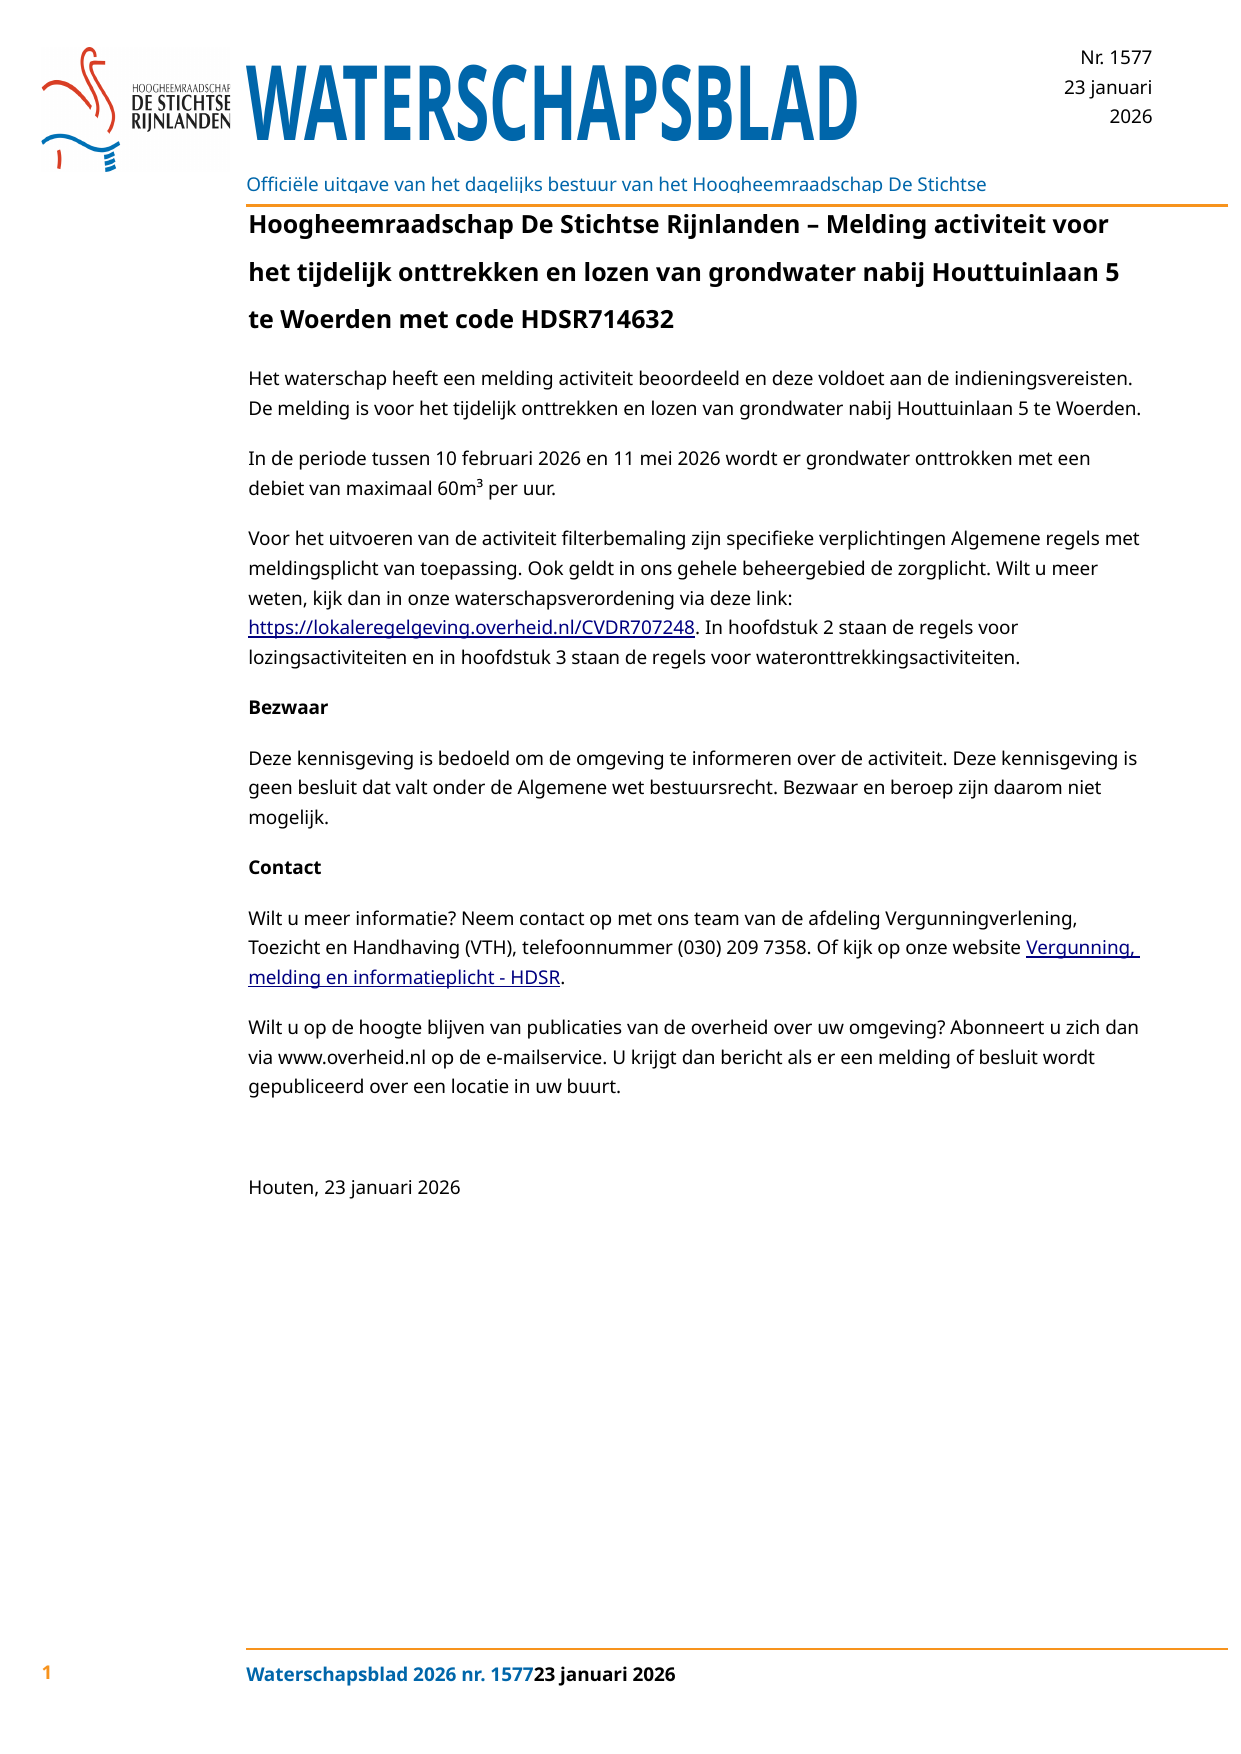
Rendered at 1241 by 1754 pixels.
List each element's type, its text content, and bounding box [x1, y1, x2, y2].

text Deze kennisgeving is bedoeld om de omgeving te informeren over de activiteit. Deze kennisgeving is geen besluit dat valt onder de Algemene wet bestuursrecht. Bezwaar en beroep zijn daarom niet mogelijk. [248, 745, 1152, 829]
text Het waterschap heeft een melding activiteit beoordeeld en deze voldoet aan de indieningsvereisten. De melding is voor het tijdelijk onttrekken en lozen van grondwater nabij Houttuinlaan 5 te Woerden. [248, 366, 1152, 421]
text Contact [248, 854, 1152, 880]
text Voor het uitvoeren van de activiteit filterbemaling zijn specifieke verplichtingen Algemene regels met meldingsplicht van toepassing. Ook geldt in ons gehele beheergebied de zorgplicht. Wilt u meer weten, kijk dan in onze waterschapsverordening via deze link: https://lokaleregelgeving.overheid.nl/CVDR707248. In hoofdstuk 2 staan de regels voor lozingsactiviteiten en in hoofdstuk 3 staan de regels voor wateronttrekkingsactiviteiten. [248, 526, 1152, 669]
text Houten, 23 januari 2026 [248, 1174, 1152, 1200]
text In de periode tussen 10 februari 2026 en 11 mei 2026 wordt er grondwater onttrokken met een debiet van maximaal 60m³ per uur. [248, 446, 1152, 501]
text Wilt u op de hoogte blijven van publicaties van de overheid over uw omgeving? Abonneert u zich dan via www.overheid.nl op de e-mailservice. U krijgt dan bericht als er een melding of besluit wordt gepubliceerd over een locatie in uw buurt. [248, 1014, 1152, 1099]
text Bezwaar [248, 694, 1152, 720]
text Hoogheemraadschap De Stichtse Rijnlanden – Melding activiteit voor het tijdelijk onttrekken en lozen van grondwater nabij Houttuinlaan 5 te Woerden met code HDSR714632 [248, 207, 1152, 336]
picture [41, 47, 231, 172]
text Wilt u meer informatie? Neem contact op met ons team van de afdeling Vergunningverlening, Toezicht en Handhaving (VTH), telefoonnummer (030) 209 7358. Of kijk op onze website Vergunning, melding en informatieplicht - HDSR. [248, 905, 1152, 989]
